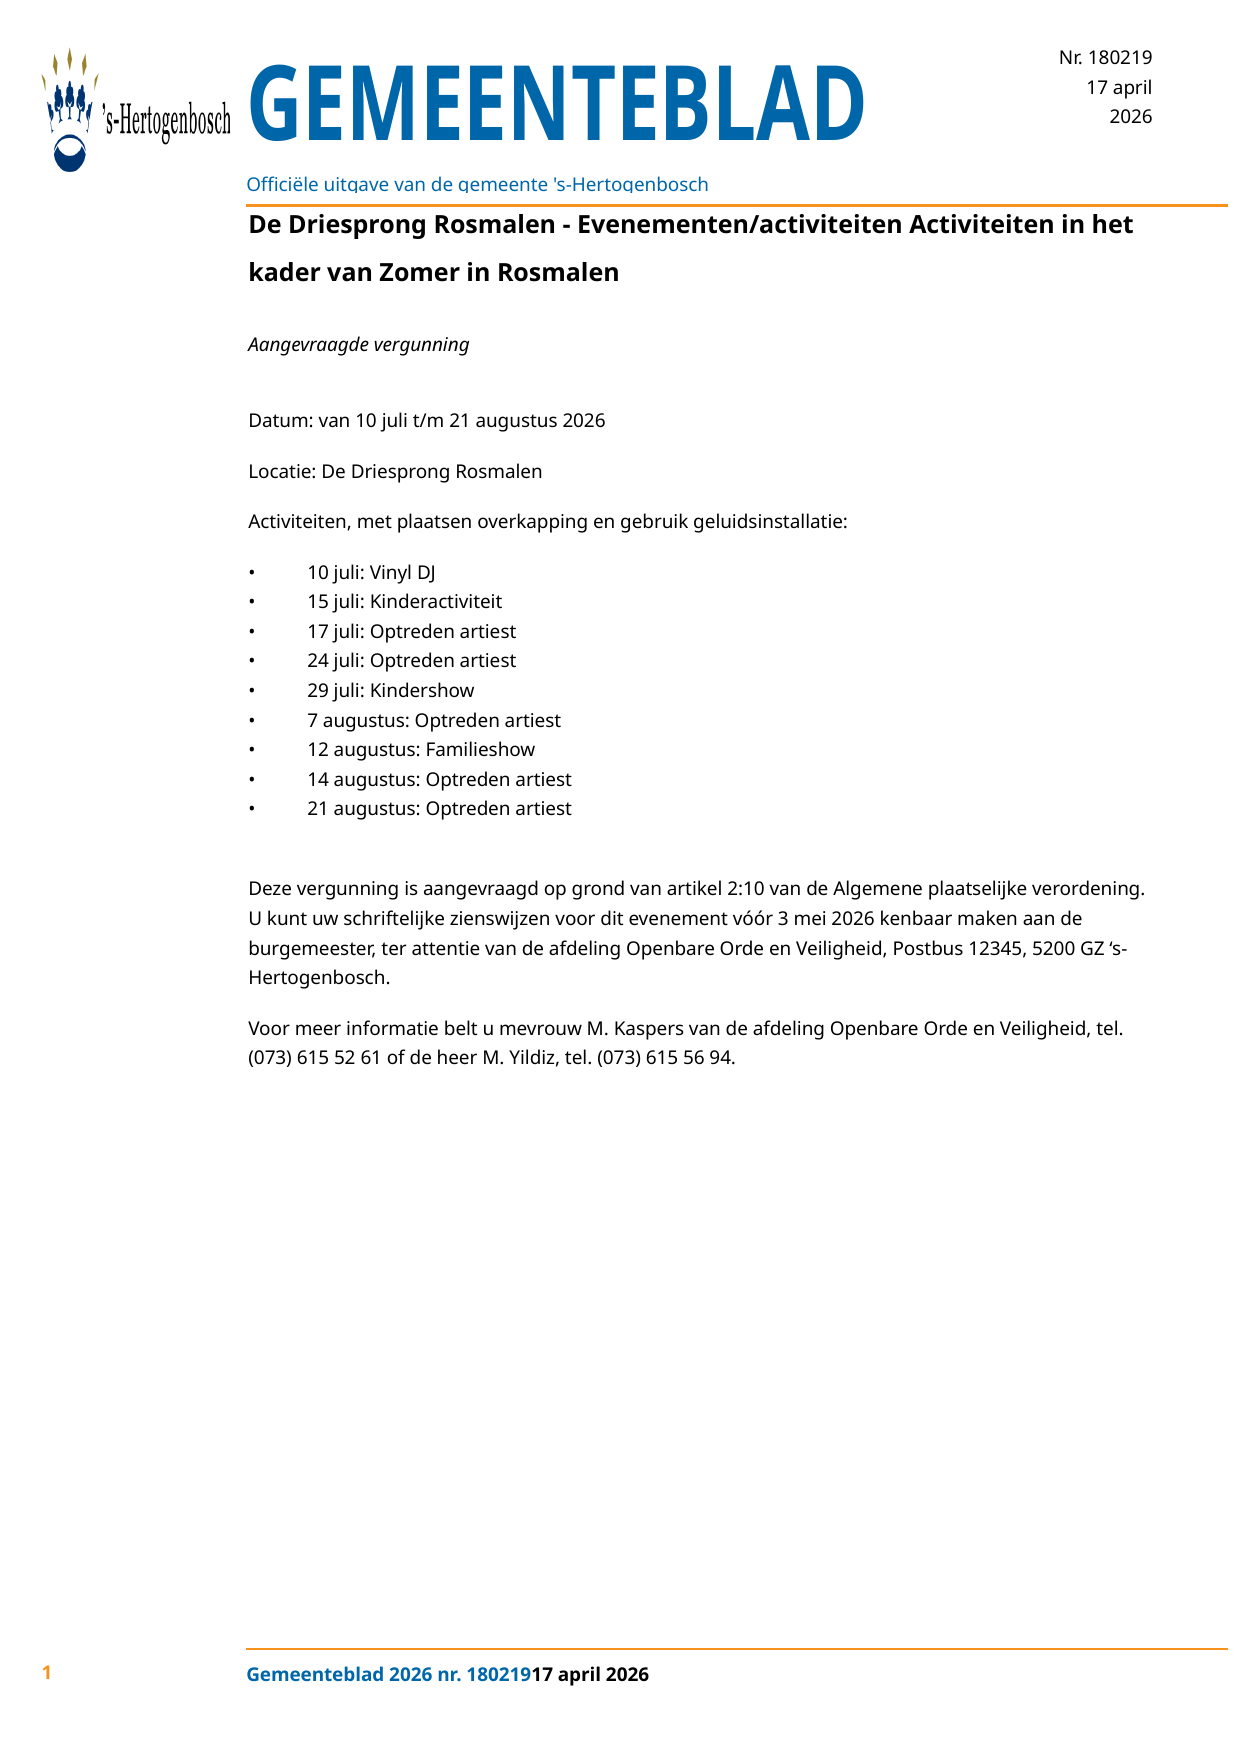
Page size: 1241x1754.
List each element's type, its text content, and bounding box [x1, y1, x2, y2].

text Deze vergunning is aangevraagd op grond van artikel 2:10 van de Algemene plaatselijke verordening. U kunt uw schriftelijke zienswijzen voor dit evenement vóór 3 mei 2026 kenbaar maken aan de burgemeester, ter attentie van de afdeling Openbare Orde en Veiligheid, Postbus 12345, 5200 GZ ‘s-Hertogenbosch. [248, 876, 1152, 990]
text Activiteiten, met plaatsen overkapping en gebruik geluidsinstallatie: [248, 508, 1152, 534]
picture [41, 47, 231, 172]
list 12 augustus: Familieshow [248, 736, 1152, 762]
text De Driesprong Rosmalen - Evenementen/activiteiten Activiteiten in het kader van Zomer in Rosmalen [248, 207, 1152, 288]
list 14 augustus: Optreden artiest [248, 766, 1152, 792]
text Locatie: De Driesprong Rosmalen [248, 458, 1152, 484]
text Voor meer informatie belt u mevrouw M. Kaspers van de afdeling Openbare Orde en Veiligheid, tel. (073) 615 52 61 of de heer M. Yildiz, tel. (073) 615 56 94. [248, 1015, 1152, 1070]
list 17 juli: Optreden artiest [248, 618, 1152, 644]
list 7 augustus: Optreden artiest [248, 707, 1152, 732]
list 29 juli: Kindershow [248, 677, 1152, 703]
list 15 juli: Kinderactiviteit [248, 588, 1152, 614]
list 21 augustus: Optreden artiest [248, 796, 1152, 821]
list 10 juli: Vinyl DJ [248, 559, 1152, 584]
text Aangevraagde vergunning [248, 331, 1152, 357]
list 24 juli: Optreden artiest [248, 648, 1152, 673]
text Datum: van 10 juli t/m 21 augustus 2026 [248, 408, 1152, 433]
